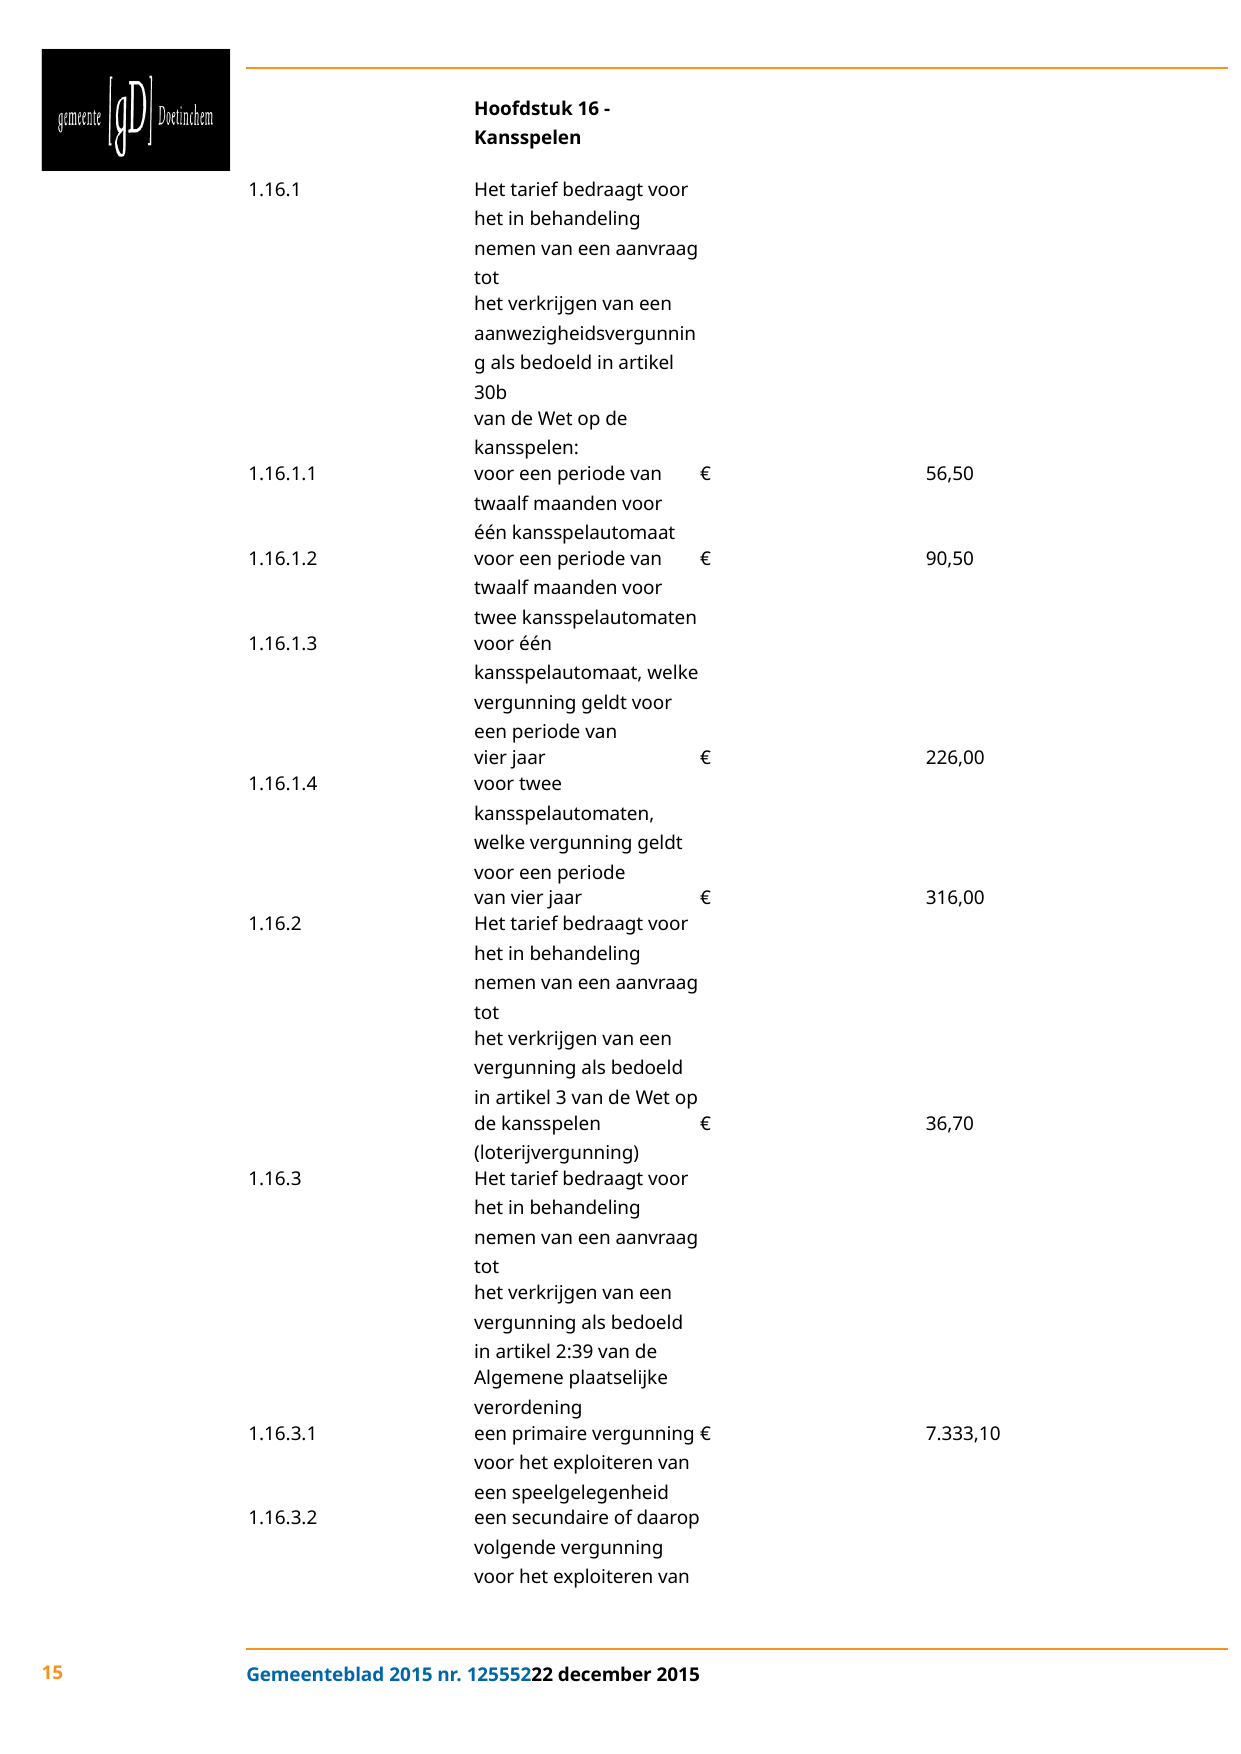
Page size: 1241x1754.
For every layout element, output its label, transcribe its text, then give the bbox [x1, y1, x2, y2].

table_cell [926, 290, 1152, 405]
table_cell [248, 885, 474, 910]
table_cell 1.16.1.4 [248, 770, 474, 884]
table_cell een primaire vergunning voor het exploiteren van een speelgelegenheid [474, 1420, 700, 1504]
table_cell het verkrijgen van een vergunning als bedoeld in artikel 2:39 van de [474, 1280, 700, 1364]
table_cell voor een periode van twaalf maanden voor één kansspelautomaat [474, 460, 700, 545]
table_cell 36,70 [926, 1110, 1152, 1165]
table_cell Het tarief bedraagt voor het in behandeling nemen van een aanvraag tot [474, 1165, 700, 1279]
table_cell het verkrijgen van een aanwezigheidsvergunning als bedoeld in artikel 30b [474, 290, 700, 405]
table_cell een secundaire of daarop volgende vergunning voor het exploiteren van [474, 1505, 700, 1589]
table_cell van de Wet op de kansspelen: [474, 405, 700, 460]
table_header [248, 95, 474, 150]
table_cell [926, 405, 1152, 460]
table_cell voor één kansspelautomaat, welke vergunning geldt voor een periode van [474, 630, 700, 744]
table_cell de kansspelen (loterijvergunning) [474, 1110, 700, 1165]
table_cell [926, 176, 1152, 290]
table_cell 316,00 [926, 885, 1152, 910]
table_cell [700, 176, 926, 290]
table_cell € [700, 1110, 926, 1165]
table_cell [700, 150, 926, 176]
table_cell [926, 1280, 1152, 1364]
table_cell [700, 290, 926, 405]
table_cell het verkrijgen van een vergunning als bedoeld in artikel 3 van de Wet op [474, 1025, 700, 1110]
table_cell [700, 910, 926, 1025]
table_cell [700, 1280, 926, 1364]
table_header Hoofdstuk 16 - Kansspelen [474, 95, 700, 150]
table_cell Het tarief bedraagt voor het in behandeling nemen van een aanvraag tot [474, 176, 700, 290]
picture [41, 47, 231, 172]
table_cell van vier jaar [474, 885, 700, 910]
table_cell 1.16.3 [248, 1165, 474, 1279]
table_cell [248, 1364, 474, 1420]
table_cell 7.333,10 [926, 1420, 1152, 1504]
table_cell [926, 1364, 1152, 1420]
table_cell [248, 405, 474, 460]
table_cell 1.16.1.1 [248, 460, 474, 545]
table_cell Het tarief bedraagt voor het in behandeling nemen van een aanvraag tot [474, 910, 700, 1025]
table_cell [700, 1505, 926, 1589]
table_cell [700, 630, 926, 744]
table_cell 1.16.2 [248, 910, 474, 1025]
table_header [700, 95, 926, 150]
table_cell [248, 1280, 474, 1364]
table_cell [700, 1025, 926, 1110]
table_cell € [700, 460, 926, 545]
table_cell 226,00 [926, 744, 1152, 770]
table_cell € [700, 885, 926, 910]
table_header [926, 95, 1152, 150]
table_cell [248, 744, 474, 770]
table_cell € [700, 545, 926, 630]
table_cell voor een periode van twaalf maanden voor twee kansspelautomaten [474, 545, 700, 630]
table_cell [700, 1364, 926, 1420]
table_cell vier jaar [474, 744, 700, 770]
table_cell [700, 405, 926, 460]
table_cell € [700, 744, 926, 770]
table_cell 1.16.1.2 [248, 545, 474, 630]
table_cell [926, 630, 1152, 744]
table_cell [926, 150, 1152, 176]
table_cell [248, 1025, 474, 1110]
table_cell 90,50 [926, 545, 1152, 630]
table_cell voor twee kansspelautomaten, welke vergunning geldt voor een periode [474, 770, 700, 884]
table_cell [474, 150, 700, 176]
table_cell 1.16.1 [248, 176, 474, 290]
table_cell [248, 150, 474, 176]
table_cell [926, 1025, 1152, 1110]
table_cell [248, 1110, 474, 1165]
table_cell [926, 910, 1152, 1025]
table_cell [926, 770, 1152, 884]
table_cell 1.16.3.2 [248, 1505, 474, 1589]
table_cell 56,50 [926, 460, 1152, 545]
table_cell 1.16.1.3 [248, 630, 474, 744]
table_cell [926, 1505, 1152, 1589]
table_cell [700, 1165, 926, 1279]
table_cell 1.16.3.1 [248, 1420, 474, 1504]
table_cell € [700, 1420, 926, 1504]
table_cell [926, 1165, 1152, 1279]
table_cell Algemene plaatselijke verordening [474, 1364, 700, 1420]
table_cell [700, 770, 926, 884]
table_cell [248, 290, 474, 405]
